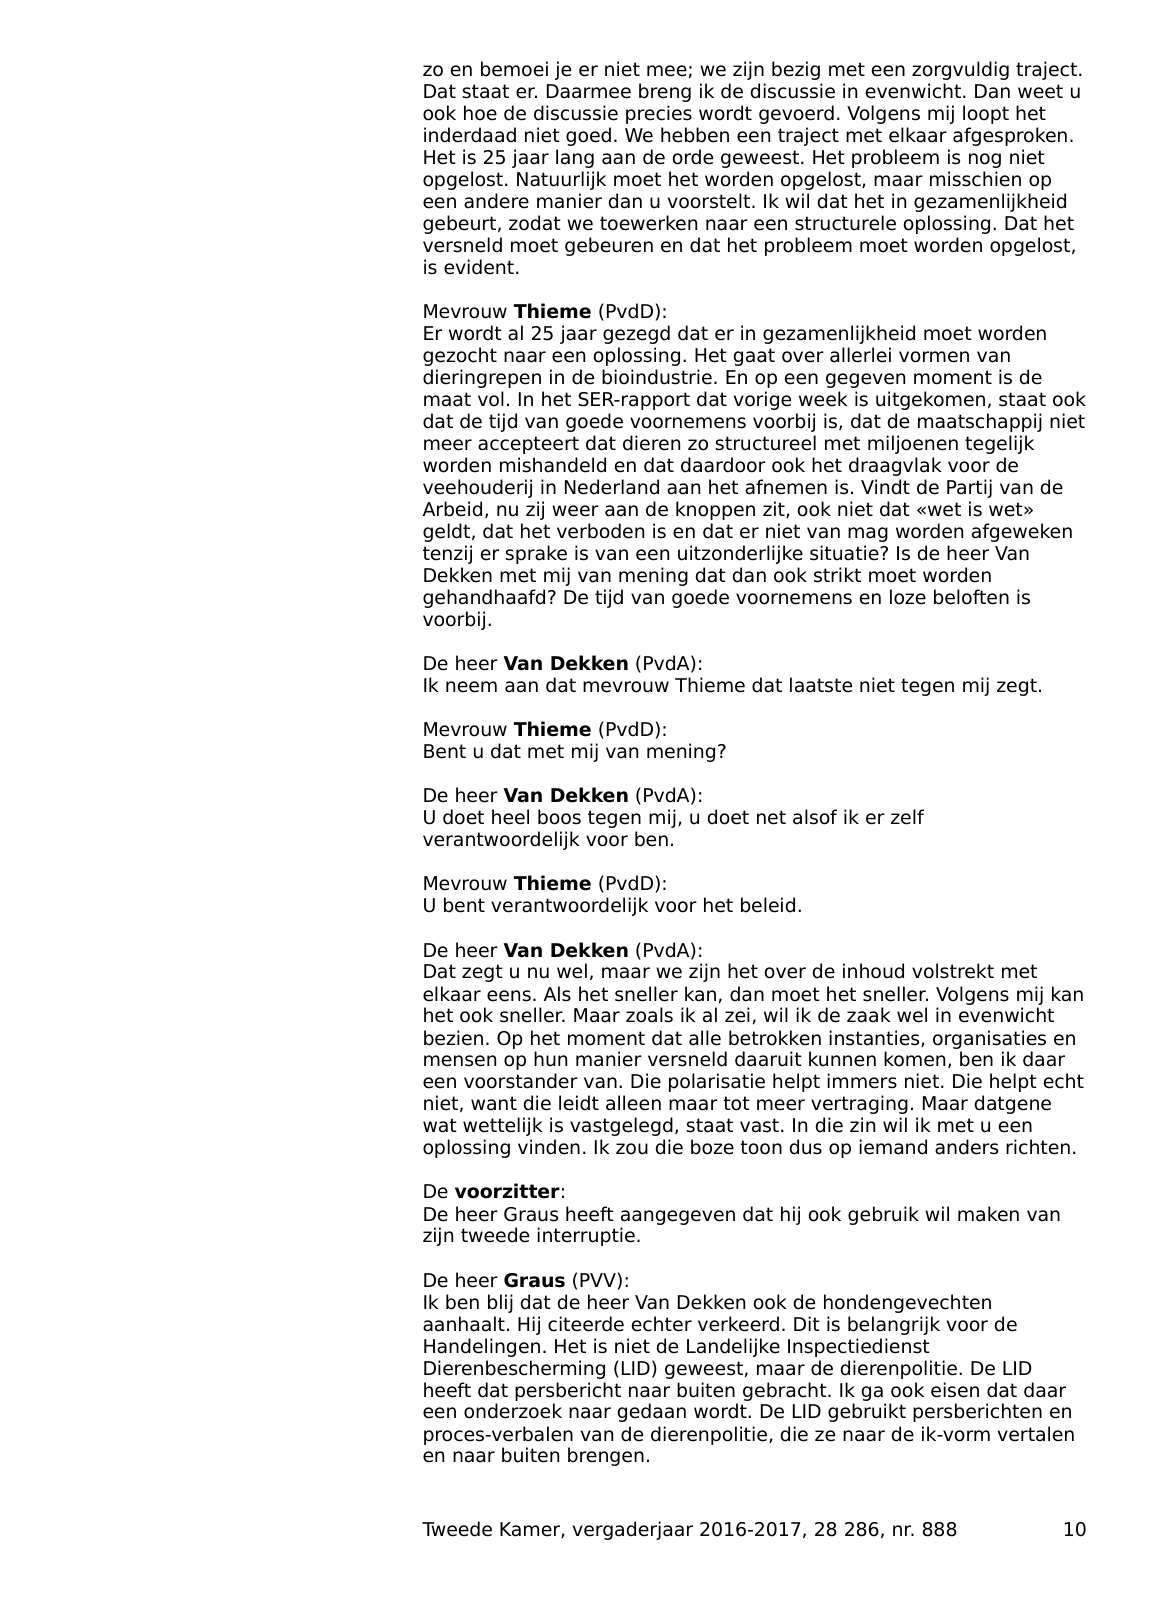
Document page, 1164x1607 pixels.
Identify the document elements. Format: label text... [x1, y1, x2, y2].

text De heer Graus (PVV): [422, 1269, 1087, 1292]
text Bent u dat met mij van mening? [422, 741, 1087, 763]
text U bent verantwoordelijk voor het beleid. [422, 895, 1087, 917]
text Mevrouw Thieme (PvdD): [422, 873, 1087, 895]
text Mevrouw Thieme (PvdD): [422, 301, 1087, 323]
text De heer Van Dekken (PvdA): [422, 785, 1087, 807]
text De heer Graus heeft aangegeven dat hij ook gebruik wil maken van zijn tweede interruptie. [422, 1203, 1087, 1247]
text Ik ben blij dat de heer Van Dekken ook de hondengevechten aanhaalt. Hij citeerde echter verkeerd. Dit is belangrijk voor de Handelingen. Het is niet de Landelijke Inspectiedienst Dierenbescherming (LID) geweest, maar de dierenpolitie. De LID heeft dat persbericht naar buiten gebracht. Ik ga ook eisen dat daar een onderzoek naar gedaan wordt. De LID gebruikt persberichten en proces-verbalen van de dierenpolitie, die ze naar de ik-vorm vertalen en naar buiten brengen. [422, 1292, 1087, 1467]
text Er wordt al 25 jaar gezegd dat er in gezamenlijkheid moet worden gezocht naar een oplossing. Het gaat over allerlei vormen van dieringrepen in de bioindustrie. En op een gegeven moment is de maat vol. In het SER-rapport dat vorige week is uitgekomen, staat ook dat de tijd van goede voornemens voorbij is, dat de maatschappij niet meer accepteert dat dieren zo structureel met miljoenen tegelijk worden mishandeld en dat daardoor ook het draagvlak voor de veehouderij in Nederland aan het afnemen is. Vindt de Partij van de Arbeid, nu zij weer aan de knoppen zit, ook niet dat «wet is wet» geldt, dat het verboden is en dat er niet van mag worden afgeweken tenzij er sprake is van een uitzonderlijke situatie? Is de heer Van Dekken met mij van mening dat dan ook strikt moet worden gehandhaafd? De tijd van goede voornemens en loze beloften is voorbij. [422, 323, 1087, 631]
text De heer Van Dekken (PvdA): [422, 939, 1087, 961]
text De voorzitter: [422, 1181, 1087, 1203]
text Mevrouw Thieme (PvdD): [422, 719, 1087, 741]
text Dat zegt u nu wel, maar we zijn het over de inhoud volstrekt met elkaar eens. Als het sneller kan, dan moet het sneller. Volgens mij kan het ook sneller. Maar zoals ik al zei, wil ik de zaak wel in evenwicht bezien. Op het moment dat alle betrokken instanties, organisaties en mensen op hun manier versneld daaruit kunnen komen, ben ik daar een voorstander van. Die polarisatie helpt immers niet. Die helpt echt niet, want die leidt alleen maar tot meer vertraging. Maar datgene wat wettelijk is vastgelegd, staat vast. In die zin wil ik met u een oplossing vinden. Ik zou die boze toon dus op iemand anders richten. [422, 961, 1087, 1159]
text De heer Van Dekken (PvdA): [422, 653, 1087, 675]
text Ik neem aan dat mevrouw Thieme dat laatste niet tegen mij zegt. [422, 675, 1087, 697]
text zo en bemoei je er niet mee; we zijn bezig met een zorgvuldig traject. Dat staat er. Daarmee breng ik de discussie in evenwicht. Dan weet u ook hoe de discussie precies wordt gevoerd. Volgens mij loopt het inderdaad niet goed. We hebben een traject met elkaar afgesproken. Het is 25 jaar lang aan de orde geweest. Het probleem is nog niet opgelost. Natuurlijk moet het worden opgelost, maar misschien op een andere manier dan u voorstelt. Ik wil dat het in gezamenlijkheid gebeurt, zodat we toewerken naar een structurele oplossing. Dat het versneld moet gebeuren en dat het probleem moet worden opgelost, is evident. [422, 59, 1087, 279]
text U doet heel boos tegen mij, u doet net alsof ik er zelf verantwoordelijk voor ben. [422, 807, 1087, 851]
